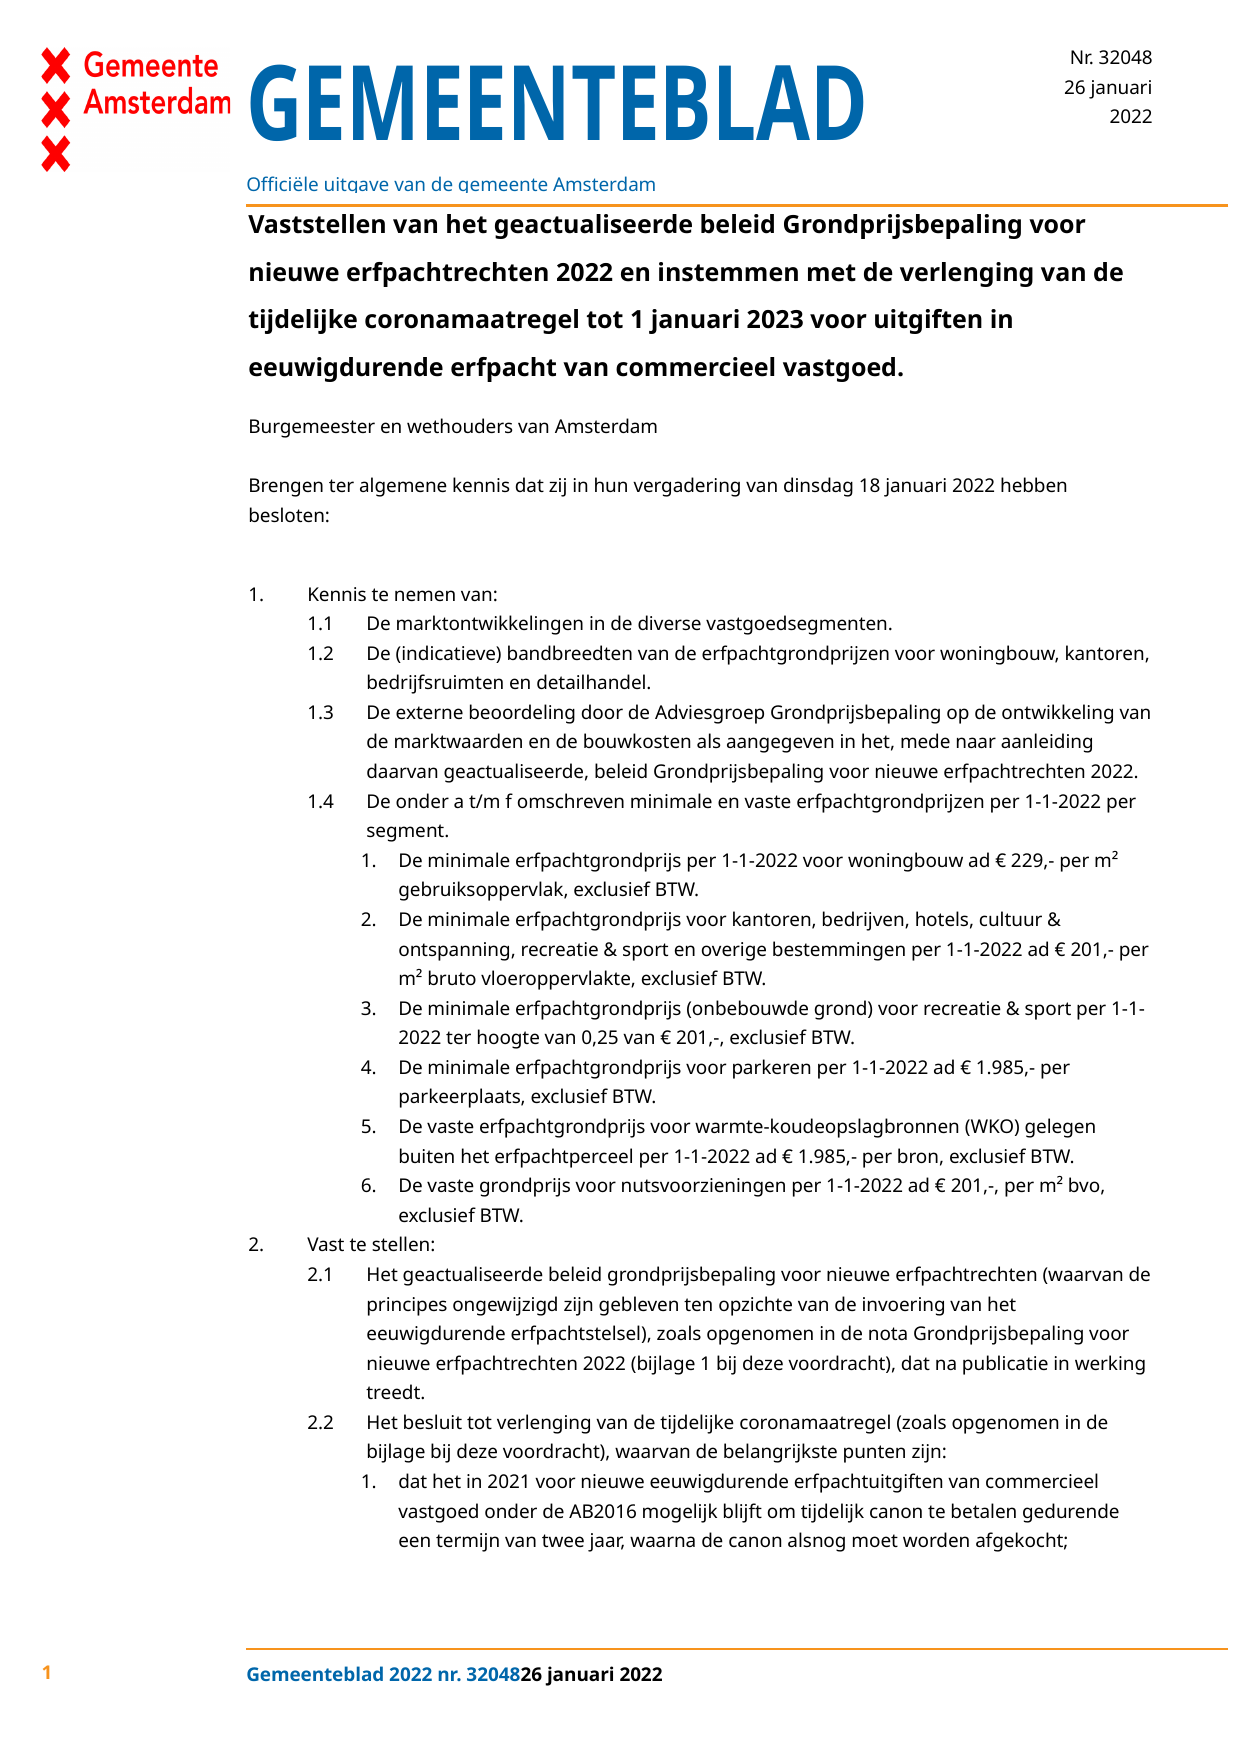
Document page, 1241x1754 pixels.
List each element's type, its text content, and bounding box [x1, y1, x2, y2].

list De externe beoordeling door de Adviesgroep Grondprijsbepaling op de ontwikkeling van de marktwaarden en de bouwkosten als aangegeven in het, mede naar aanleiding daarvan geactualiseerde, beleid Grondprijsbepaling voor nieuwe erfpachtrechten 2022. [307, 699, 1152, 784]
list De minimale erfpachtgrondprijs voor parkeren per 1-1-2022 ad € 1.985,- per parkeerplaats, exclusief BTW. [361, 1054, 1152, 1109]
list De minimale erfpachtgrondprijs per 1-1-2022 voor woningbouw ad € 229,- per m² gebruiksoppervlak, exclusief BTW. [361, 847, 1152, 902]
picture [41, 47, 231, 172]
list Het geactualiseerde beleid grondprijsbepaling voor nieuwe erfpachtrechten (waarvan de principes ongewijzigd zijn gebleven ten opzichte van de invoering van het eeuwigdurende erfpachtstelsel), zoals opgenomen in de nota Grondprijsbepaling voor nieuwe erfpachtrechten 2022 (bijlage 1 bij deze voordracht), dat na publicatie in werking treedt. [307, 1261, 1152, 1405]
list dat het in 2021 voor nieuwe eeuwigdurende erfpachtuitgiften van commercieel vastgoed onder de AB2016 mogelijk blijft om tijdelijk canon te betalen gedurende een termijn van twee jaar, waarna de canon alsnog moet worden afgekocht; [361, 1468, 1152, 1553]
text Burgemeester en wethouders van Amsterdam [248, 413, 1152, 439]
text Vaststellen van het geactualiseerde beleid Grondprijsbepaling voor nieuwe erfpachtrechten 2022 en instemmen met de verlenging van de tijdelijke coronamaatregel tot 1 januari 2023 voor uitgiften in eeuwigdurende erfpacht van commercieel vastgoed. [248, 207, 1152, 384]
list De onder a t/m f omschreven minimale en vaste erfpachtgrondprijzen per 1-1-2022 per segment. [307, 788, 1152, 843]
list Kennis te nemen van: [248, 581, 1152, 606]
list Het besluit tot verlenging van de tijdelijke coronamaatregel (zoals opgenomen in de bijlage bij deze voordracht), waarvan de belangrijkste punten zijn: [307, 1409, 1152, 1464]
list De minimale erfpachtgrondprijs voor kantoren, bedrijven, hotels, cultuur & ontspanning, recreatie & sport en overige bestemmingen per 1-1-2022 ad € 201,- per m² bruto vloeroppervlakte, exclusief BTW. [361, 906, 1152, 991]
text Brengen ter algemene kennis dat zij in hun vergadering van dinsdag 18 januari 2022 hebben besloten: [248, 472, 1152, 528]
list De vaste erfpachtgrondprijs voor warmte-koudeopslagbronnen (WKO) gelegen buiten het erfpachtperceel per 1-1-2022 ad € 1.985,- per bron, exclusief BTW. [361, 1113, 1152, 1168]
list Vast te stellen: [248, 1232, 1152, 1257]
list De vaste grondprijs voor nutsvoorzieningen per 1-1-2022 ad € 201,-, per m² bvo, exclusief BTW. [361, 1172, 1152, 1228]
list De minimale erfpachtgrondprijs (onbebouwde grond) voor recreatie & sport per 1-1-2022 ter hoogte van 0,25 van € 201,-, exclusief BTW. [361, 995, 1152, 1050]
list De marktontwikkelingen in de diverse vastgoedsegmenten. [307, 610, 1152, 636]
list De (indicatieve) bandbreedten van de erfpachtgrondprijzen voor woningbouw, kantoren, bedrijfsruimten en detailhandel. [307, 640, 1152, 695]
